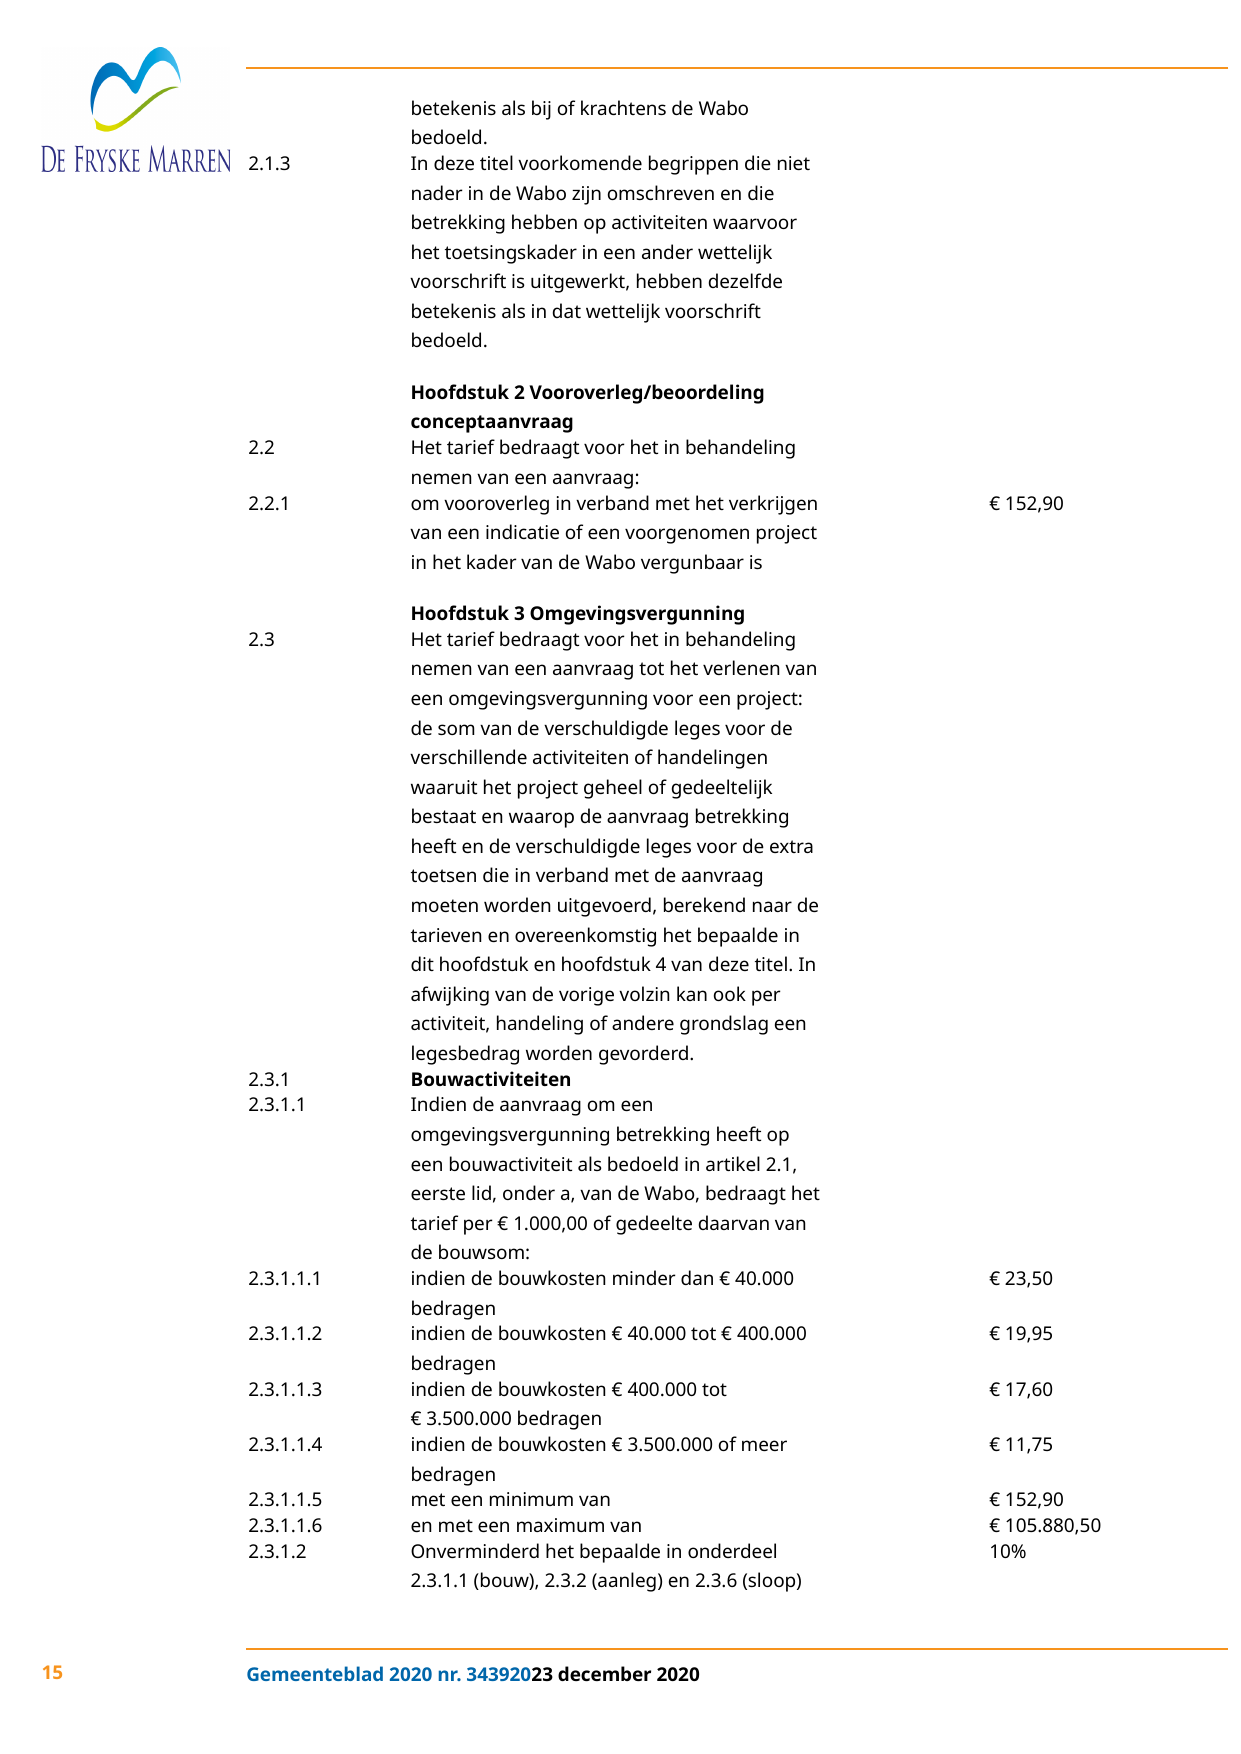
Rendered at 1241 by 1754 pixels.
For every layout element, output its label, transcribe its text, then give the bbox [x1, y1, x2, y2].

table_cell 2.3 [248, 626, 410, 1066]
table_cell [989, 600, 1152, 626]
table_cell Bouwactiviteiten [410, 1066, 827, 1092]
table_cell [827, 1092, 989, 1265]
table_cell 2.2.1 [248, 490, 410, 574]
table_cell [827, 1066, 989, 1092]
table_cell 2.1.3 [248, 150, 410, 353]
table_cell [827, 1321, 989, 1376]
table_cell 2.3.1.1.2 [248, 1321, 410, 1376]
table_cell [827, 1431, 989, 1487]
table_cell [827, 150, 989, 353]
table_cell 2.3.1.1 [248, 1092, 410, 1265]
table_cell Indien de aanvraag om een omgevingsvergunning betrekking heeft op een bouwactiviteit als bedoeld in artikel 2.1, eerste lid, onder a, van de Wabo, bedraagt het tarief per € 1.000,00 of gedeelte daarvan van de bouwsom: [410, 1092, 827, 1265]
table_cell [827, 1265, 989, 1321]
table_cell [989, 150, 1152, 353]
table_cell Hoofdstuk 2 Vooroverleg/beoordeling conceptaanvraag [410, 379, 827, 434]
table_cell [827, 1376, 989, 1431]
picture [41, 47, 231, 172]
table_cell 2.3.1.2 [248, 1538, 410, 1593]
table_cell [989, 1092, 1152, 1265]
table_cell [410, 353, 827, 379]
table_cell [827, 434, 989, 490]
table_cell [989, 353, 1152, 379]
table_cell Hoofdstuk 3 Omgevingsvergunning [410, 600, 827, 626]
table_cell [989, 575, 1152, 600]
table_cell Het tarief bedraagt voor het in behandeling nemen van een aanvraag tot het verlenen van een omgevingsvergunning voor een project: de som van de verschuldigde leges voor de verschillende activiteiten of handelingen waaruit het project geheel of gedeeltelijk bestaat en waarop de aanvraag betrekking heeft en de verschuldigde leges voor de extra toetsen die in verband met de aanvraag moeten worden uitgevoerd, berekend naar de tarieven en overeenkomstig het bepaalde in dit hoofdstuk en hoofdstuk 4 van deze titel. In afwijking van de vorige volzin kan ook per activiteit, handeling of andere grondslag een legesbedrag worden gevorderd. [410, 626, 827, 1066]
table_cell [248, 379, 410, 434]
table_cell Onverminderd het bepaalde in onderdeel 2.3.1.1 (bouw), 2.3.2 (aanleg) en 2.3.6 (sloop) [410, 1538, 827, 1593]
table_cell [989, 434, 1152, 490]
table_cell Het tarief bedraagt voor het in behandeling nemen van een aanvraag: [410, 434, 827, 490]
table_cell [827, 1512, 989, 1538]
table_cell [410, 575, 827, 600]
table_cell [827, 1487, 989, 1512]
table_cell € 17,60 [989, 1376, 1152, 1431]
table_cell [827, 575, 989, 600]
table_cell € 19,95 [989, 1321, 1152, 1376]
table_cell 10% [989, 1538, 1152, 1593]
table_cell [827, 490, 989, 574]
table_cell 2.2 [248, 434, 410, 490]
table_cell indien de bouwkosten € 400.000 tot € 3.500.000 bedragen [410, 1376, 827, 1431]
table_cell indien de bouwkosten € 40.000 tot € 400.000 bedragen [410, 1321, 827, 1376]
table_cell 2.3.1.1.6 [248, 1512, 410, 1538]
table_cell 2.3.1 [248, 1066, 410, 1092]
table_cell indien de bouwkosten minder dan € 40.000 bedragen [410, 1265, 827, 1321]
table_cell [248, 95, 410, 150]
table_cell 2.3.1.1.3 [248, 1376, 410, 1431]
table_cell en met een maximum van [410, 1512, 827, 1538]
table_cell [827, 600, 989, 626]
table_cell € 23,50 [989, 1265, 1152, 1321]
table_cell [827, 626, 989, 1066]
table_cell [989, 95, 1152, 150]
table_cell € 152,90 [989, 490, 1152, 574]
table_cell [989, 1066, 1152, 1092]
table_cell indien de bouwkosten € 3.500.000 of meer bedragen [410, 1431, 827, 1487]
table_cell [827, 379, 989, 434]
table_cell [248, 600, 410, 626]
table_cell € 152,90 [989, 1487, 1152, 1512]
table_cell [248, 575, 410, 600]
table_cell € 105.880,50 [989, 1512, 1152, 1538]
table_cell betekenis als bij of krachtens de Wabo bedoeld. [410, 95, 827, 150]
table_cell [989, 626, 1152, 1066]
table_cell [827, 353, 989, 379]
table_cell In deze titel voorkomende begrippen die niet nader in de Wabo zijn omschreven en die betrekking hebben op activiteiten waarvoor het toetsingskader in een ander wettelijk voorschrift is uitgewerkt, hebben dezelfde betekenis als in dat wettelijk voorschrift bedoeld. [410, 150, 827, 353]
table_cell 2.3.1.1.4 [248, 1431, 410, 1487]
table_cell [827, 1538, 989, 1593]
table_cell 2.3.1.1.5 [248, 1487, 410, 1512]
table_cell om vooroverleg in verband met het verkrijgen van een indicatie of een voorgenomen project in het kader van de Wabo vergunbaar is [410, 490, 827, 574]
table_cell € 11,75 [989, 1431, 1152, 1487]
table_cell [248, 353, 410, 379]
table_cell met een minimum van [410, 1487, 827, 1512]
table_cell 2.3.1.1.1 [248, 1265, 410, 1321]
table_cell [827, 95, 989, 150]
table_cell [989, 379, 1152, 434]
